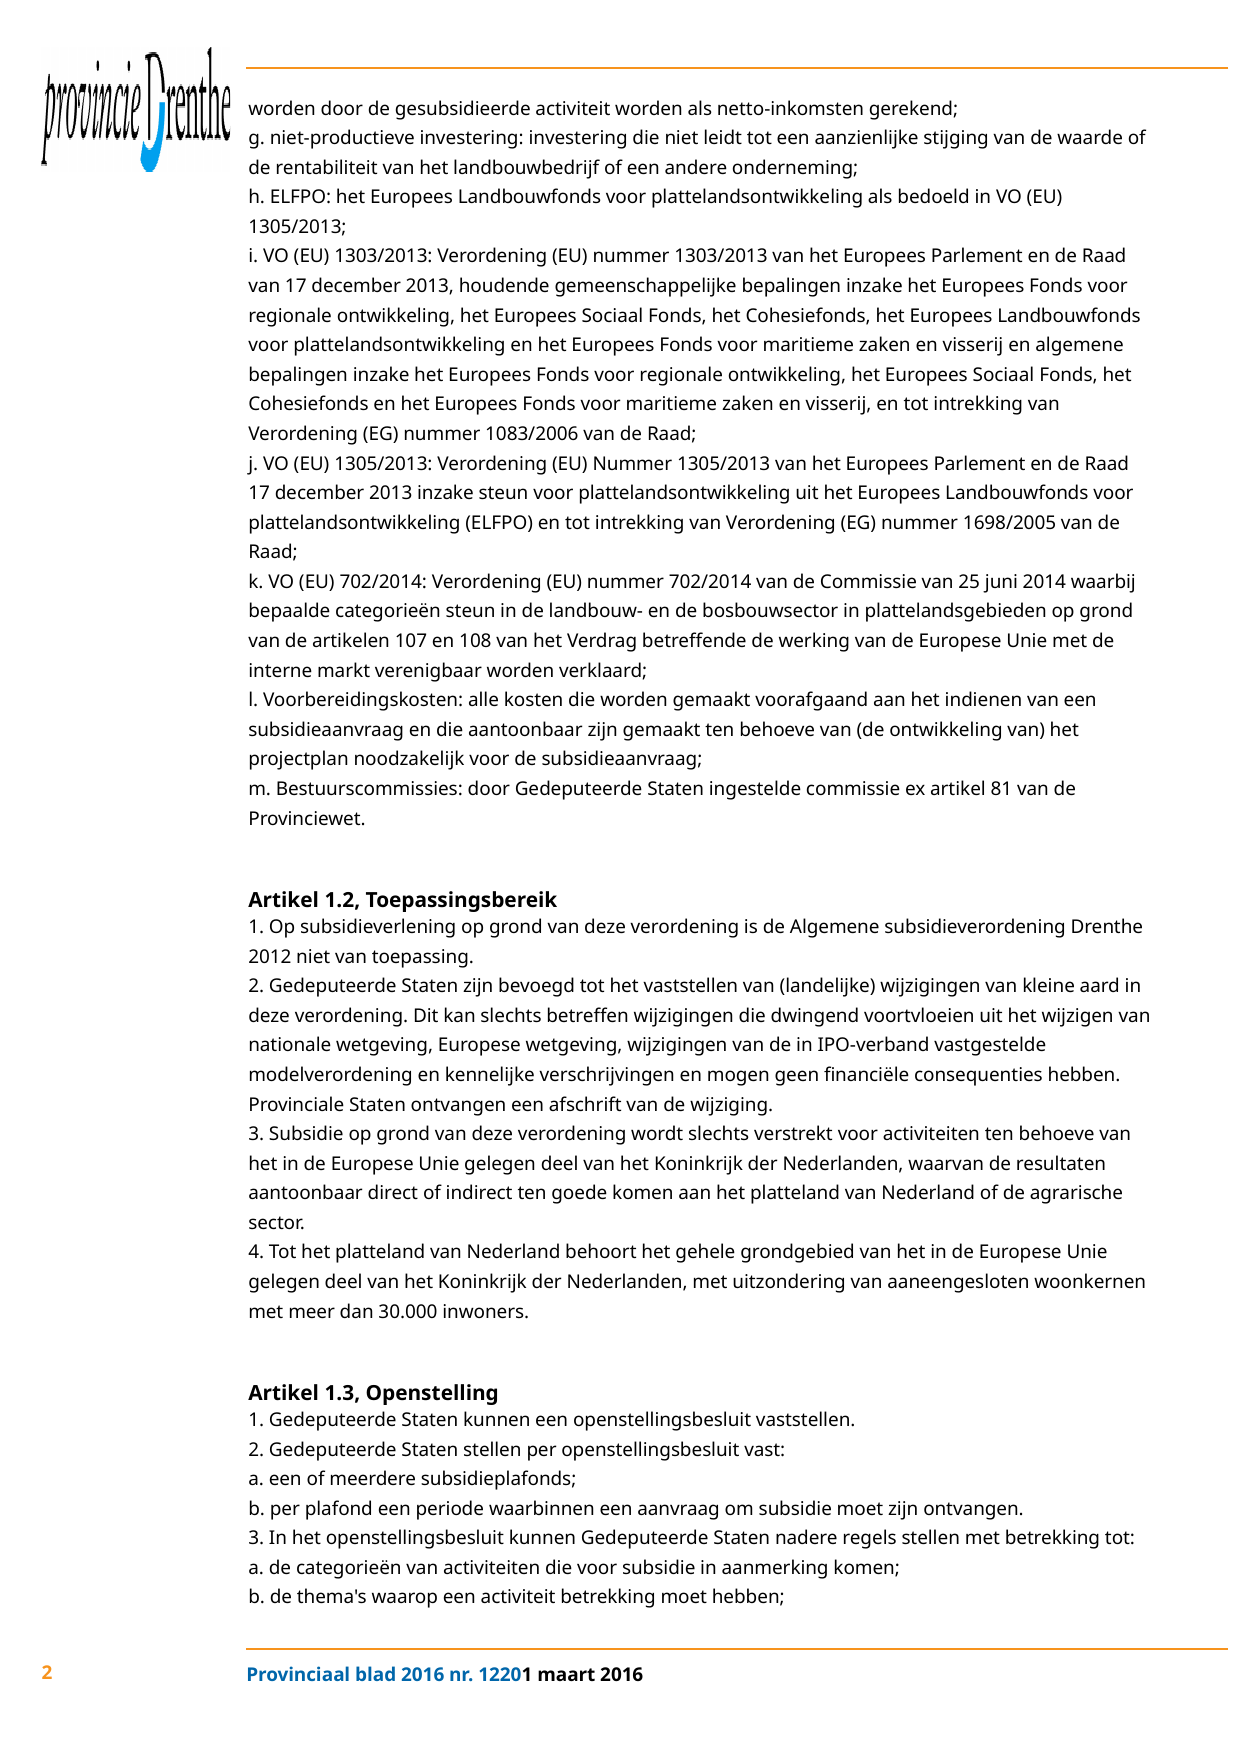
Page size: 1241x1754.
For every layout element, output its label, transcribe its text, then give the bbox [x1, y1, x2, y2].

text k. VO (EU) 702/2014: Verordening (EU) nummer 702/2014 van de Commissie van 25 juni 2014 waarbij bepaalde categorieën steun in de landbouw- en de bosbouwsector in plattelandsgebieden op grond van de artikelen 107 en 108 van het Verdrag betreffende de werking van de Europese Unie met de interne markt verenigbaar worden verklaard; [248, 568, 1152, 683]
text 3. Subsidie op grond van deze verordening wordt slechts verstrekt voor activiteiten ten behoeve van het in de Europese Unie gelegen deel van het Koninkrijk der Nederlanden, waarvan de resultaten aantoonbaar direct of indirect ten goede komen aan het platteland van Nederland of de agrarische sector. [248, 1120, 1152, 1235]
text a. een of meerdere subsidieplafonds; [248, 1465, 1152, 1491]
picture [41, 47, 231, 172]
text m. Bestuurscommissies: door Gedeputeerde Staten ingestelde commissie ex artikel 81 van de Provinciewet. [248, 775, 1152, 831]
text h. ELFPO: het Europees Landbouwfonds voor plattelandsontwikkeling als bedoeld in VO (EU) 1305/2013; [248, 183, 1152, 239]
text worden door de gesubsidieerde activiteit worden als netto-inkomsten gerekend; [248, 95, 1152, 121]
text 4. Tot het platteland van Nederland behoort het gehele grondgebied van het in de Europese Unie gelegen deel van het Koninkrijk der Nederlanden, met uitzondering van aaneengesloten woonkernen met meer dan 30.000 inwoners. [248, 1239, 1152, 1323]
text j. VO (EU) 1305/2013: Verordening (EU) Nummer 1305/2013 van het Europees Parlement en de Raad 17 december 2013 inzake steun voor plattelandsontwikkeling uit het Europees Landbouwfonds voor plattelandsontwikkeling (ELFPO) en tot intrekking van Verordening (EG) nummer 1698/2005 van de Raad; [248, 450, 1152, 564]
text 2. Gedeputeerde Staten zijn bevoegd tot het vaststellen van (landelijke) wijzigingen van kleine aard in deze verordening. Dit kan slechts betreffen wijzigingen die dwingend voortvloeien uit het wijzigen van nationale wetgeving, Europese wetgeving, wijzigingen van de in IPO-verband vastgestelde modelverordening en kennelijke verschrijvingen en mogen geen financiële consequenties hebben. Provinciale Staten ontvangen een afschrift van de wijziging. [248, 972, 1152, 1116]
text 2. Gedeputeerde Staten stellen per openstellingsbesluit vast: [248, 1436, 1152, 1462]
text 1. Gedeputeerde Staten kunnen een openstellingsbesluit vaststellen. [248, 1406, 1152, 1432]
text 3. In het openstellingsbesluit kunnen Gedeputeerde Staten nadere regels stellen met betrekking tot: [248, 1524, 1152, 1550]
text b. de thema's waarop een activiteit betrekking moet hebben; [248, 1584, 1152, 1609]
text Artikel 1.2, Toepassingsbereik [248, 885, 1152, 913]
text b. per plafond een periode waarbinnen een aanvraag om subsidie moet zijn ontvangen. [248, 1495, 1152, 1521]
text a. de categorieën van activiteiten die voor subsidie in aanmerking komen; [248, 1554, 1152, 1580]
text 1. Op subsidieverlening op grond van deze verordening is de Algemene subsidieverordening Drenthe 2012 niet van toepassing. [248, 913, 1152, 968]
text g. niet-productieve investering: investering die niet leidt tot een aanzienlijke stijging van de waarde of de rentabiliteit van het landbouwbedrijf of een andere onderneming; [248, 124, 1152, 180]
text i. VO (EU) 1303/2013: Verordening (EU) nummer 1303/2013 van het Europees Parlement en de Raad van 17 december 2013, houdende gemeenschappelijke bepalingen inzake het Europees Fonds voor regionale ontwikkeling, het Europees Sociaal Fonds, het Cohesiefonds, het Europees Landbouwfonds voor plattelandsontwikkeling en het Europees Fonds voor maritieme zaken en visserij en algemene bepalingen inzake het Europees Fonds voor regionale ontwikkeling, het Europees Sociaal Fonds, het Cohesiefonds en het Europees Fonds voor maritieme zaken en visserij, en tot intrekking van Verordening (EG) nummer 1083/2006 van de Raad; [248, 243, 1152, 446]
text Artikel 1.3, Openstelling [248, 1378, 1152, 1406]
text l. Voorbereidingskosten: alle kosten die worden gemaakt voorafgaand aan het indienen van een subsidieaanvraag en die aantoonbaar zijn gemaakt ten behoeve van (de ontwikkeling van) het projectplan noodzakelijk voor de subsidieaanvraag; [248, 686, 1152, 771]
